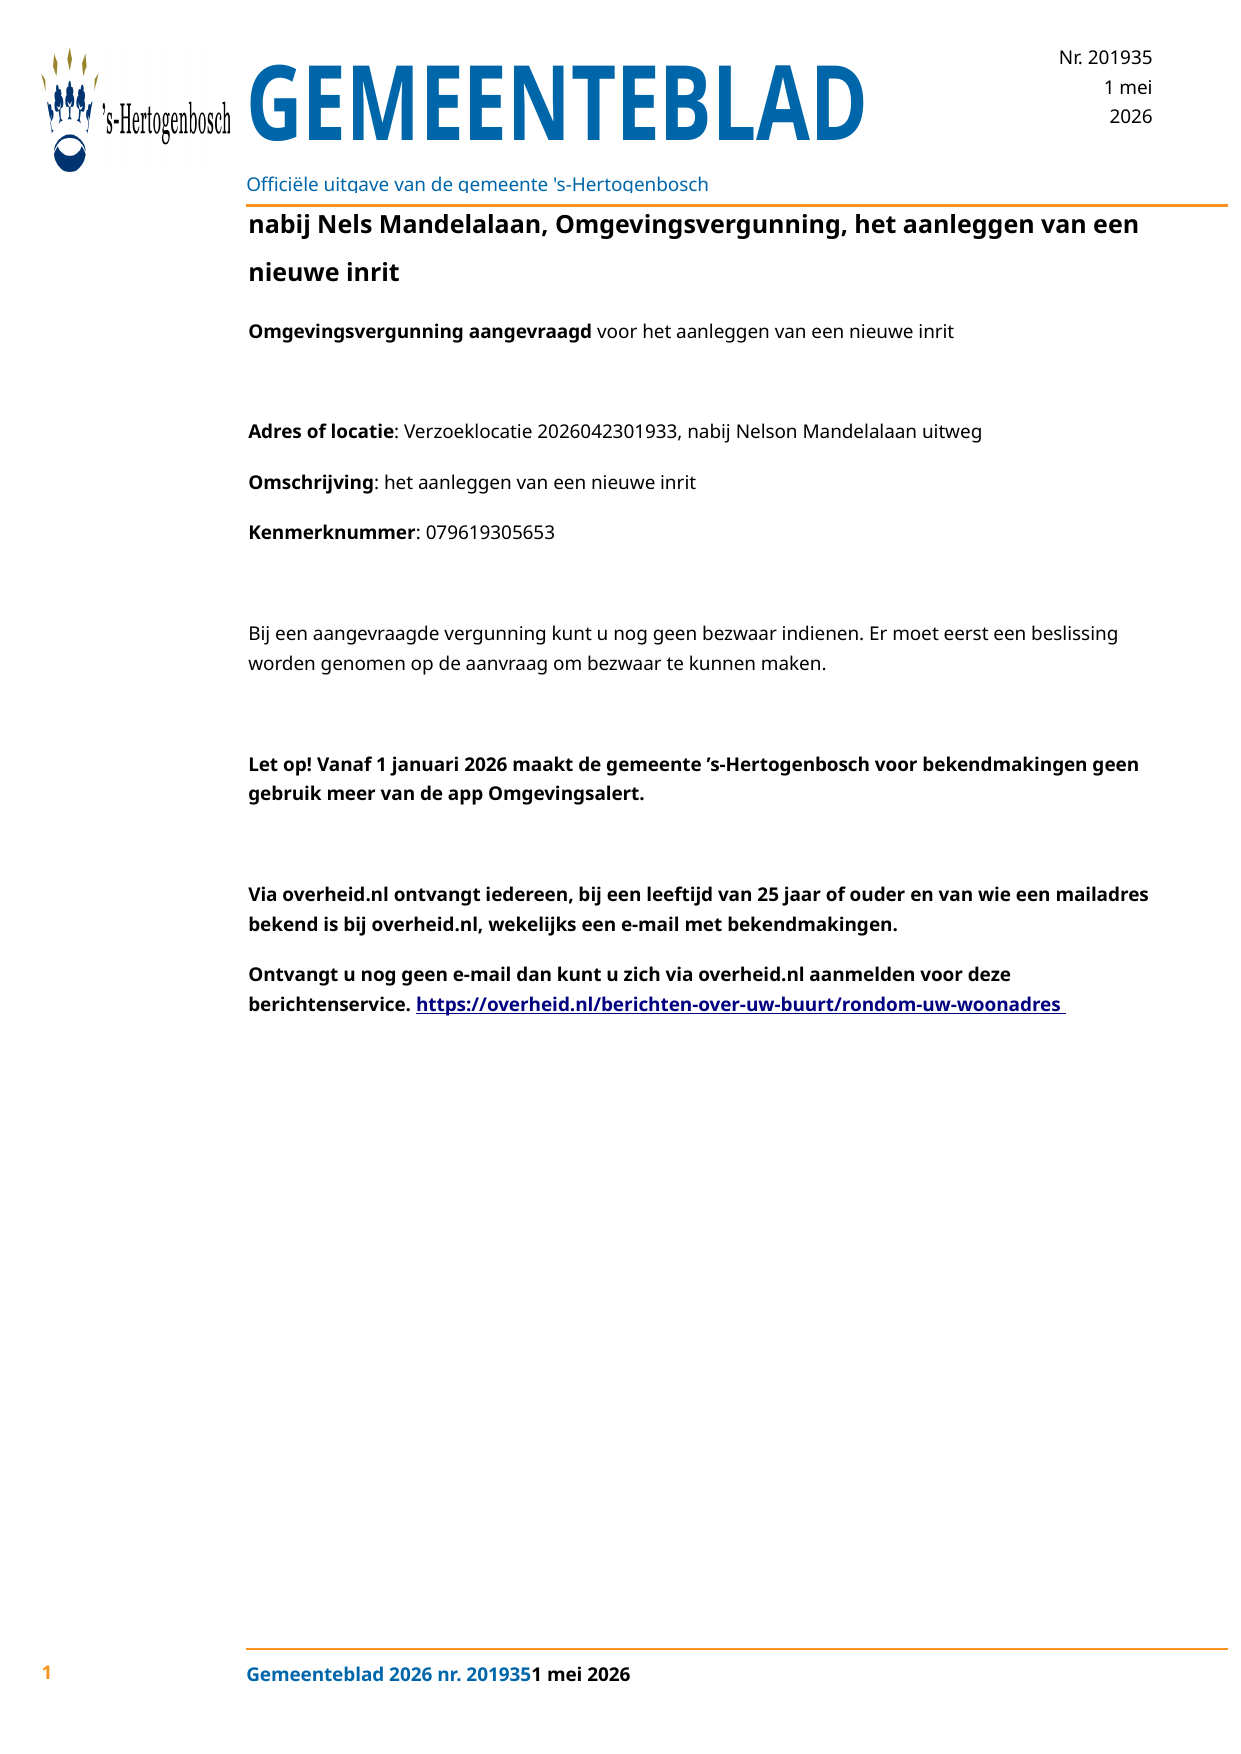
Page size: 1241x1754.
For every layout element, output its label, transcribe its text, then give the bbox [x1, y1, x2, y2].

text Bij een aangevraagde vergunning kunt u nog geen bezwaar indienen. Er moet eerst een beslissing worden genomen op de aanvraag om bezwaar te kunnen maken. [248, 620, 1152, 676]
text Omgevingsvergunning aangevraagd voor het aanleggen van een nieuwe inrit [248, 318, 1152, 344]
picture [41, 47, 231, 172]
text Omschrijving: het aanleggen van een nieuwe inrit [248, 469, 1152, 495]
text Let op! Vanaf 1 januari 2026 maakt de gemeente ’s-Hertogenbosch voor bekendmakingen geen gebruik meer van de app Omgevingsalert. [248, 751, 1152, 806]
text Kenmerknummer: 079619305653 [248, 519, 1152, 545]
text Via overheid.nl ontvangt iedereen, bij een leeftijd van 25 jaar of ouder en van wie een mailadres bekend is bij overheid.nl, wekelijks een e-mail met bekendmakingen. [248, 881, 1152, 937]
text Ontvangt u nog geen e-mail dan kunt u zich via overheid.nl aanmelden voor deze berichtenservice. https://overheid.nl/berichten-over-uw-buurt/rondom-uw-woonadres [248, 961, 1152, 1017]
text nabij Nels Mandelalaan, Omgevingsvergunning, het aanleggen van een nieuwe inrit [248, 207, 1152, 288]
text Adres of locatie: Verzoeklocatie 2026042301933, nabij Nelson Mandelalaan uitweg [248, 419, 1152, 444]
